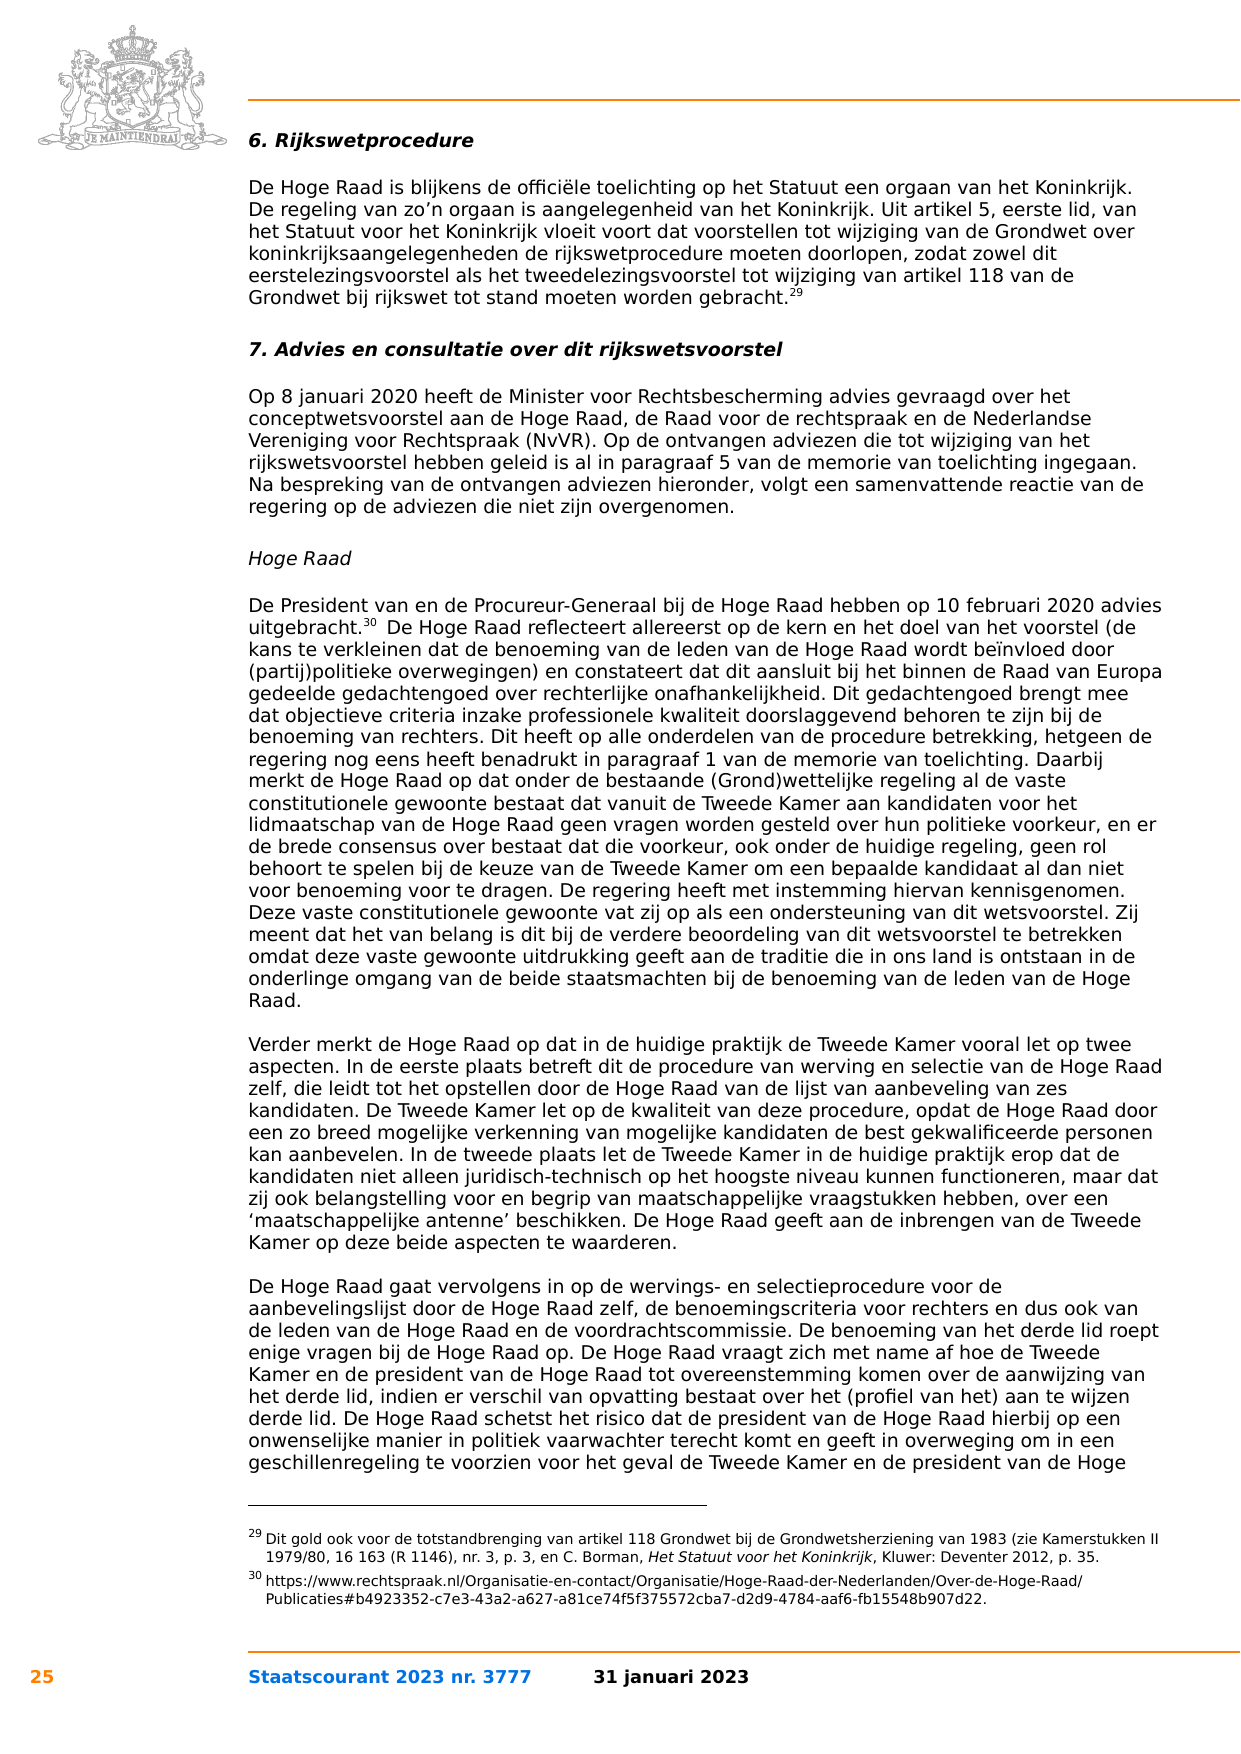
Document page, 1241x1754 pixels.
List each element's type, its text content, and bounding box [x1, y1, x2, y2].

picture [38, 25, 227, 150]
subtitle 6. Rijkswetprocedure [248, 130, 1163, 152]
text Verder merkt de Hoge Raad op dat in de huidige praktijk de Tweede Kamer vooral let op twee aspecten. In de eerste plaats betreft dit de procedure van werving en selectie van de Hoge Raad zelf, die leidt tot het opstellen door de Hoge Raad van de lijst van aanbeveling van zes kandidaten. De Tweede Kamer let op de kwaliteit van deze procedure, opdat de Hoge Raad door een zo breed mogelijke verkenning van mogelijke kandidaten de best gekwalificeerde personen kan aanbevelen. In de tweede plaats let de Tweede Kamer in de huidige praktijk erop dat de kandidaten niet alleen juridisch-technisch op het hoogste niveau kunnen functioneren, maar dat zij ook belangstelling voor en begrip van maatschappelijke vraagstukken hebben, over een ‘maatschappelijke antenne’ beschikken. De Hoge Raad geeft aan de inbrengen van de Tweede Kamer op deze beide aspecten te waarderen. [248, 1034, 1163, 1254]
text De President van en de Procureur-Generaal bij de Hoge Raad hebben op 10 februari 2020 advies uitgebracht. De Hoge Raad reflecteert allereerst op de kern en het doel van het voorstel (de kans te verkleinen dat de benoeming van de leden van de Hoge Raad wordt beïnvloed door (partij)politieke overwegingen) en constateert dat dit aansluit bij het binnen de Raad van Europa gedeelde gedachtengoed over rechterlijke onafhankelijkheid. Dit gedachtengoed brengt mee dat objectieve criteria inzake professionele kwaliteit doorslaggevend behoren te zijn bij de benoeming van rechters. Dit heeft op alle onderdelen van de procedure betrekking, hetgeen de regering nog eens heeft benadrukt in paragraaf 1 van de memorie van toelichting. Daarbij merkt de Hoge Raad op dat onder de bestaande (Grond)wettelijke regeling al de vaste constitutionele gewoonte bestaat dat vanuit de Tweede Kamer aan kandidaten voor het lidmaatschap van de Hoge Raad geen vragen worden gesteld over hun politieke voorkeur, en er de brede consensus over bestaat dat die voorkeur, ook onder de huidige regeling, geen rol behoort te spelen bij de keuze van de Tweede Kamer om een bepaalde kandidaat al dan niet voor benoeming voor te dragen. De regering heeft met instemming hiervan kennisgenomen. Deze vaste constitutionele gewoonte vat zij op als een ondersteuning van dit wetsvoorstel. Zij meent dat het van belang is dit bij de verdere beoordeling van dit wetsvoorstel te betrekken omdat deze vaste gewoonte uitdrukking geeft aan de traditie die in ons land is ontstaan in de onderlinge omgang van de beide staatsmachten bij de benoeming van de leden van de Hoge Raad. [248, 594, 1163, 1012]
text Op 8 januari 2020 heeft de Minister voor Rechtsbescherming advies gevraagd over het conceptwetsvoorstel aan de Hoge Raad, de Raad voor de rechtspraak en de Nederlandse Vereniging voor Rechtspraak (NvVR). Op de ontvangen adviezen die tot wijziging van het rijkswetsvoorstel hebben geleid is al in paragraaf 5 van de memorie van toelichting ingegaan. Na bespreking van de ontvangen adviezen hieronder, volgt een samenvattende reactie van de regering op de adviezen die niet zijn overgenomen. [248, 386, 1163, 518]
text https://www.rechtspraak.nl/Organisatie-en-contact/Organisatie/Hoge-Raad-der-Nederlanden/Over-de-Hoge-Raad/Publicaties#b4923352-c7e3-43a2-a627-a81ce74f5f375572cba7-d2d9-4784-aaf6-fb15548b907d22. [248, 1569, 1163, 1608]
subtitle 7. Advies en consultatie over dit rijkswetsvoorstel [248, 339, 1163, 361]
text Dit gold ook voor de totstandbrenging van artikel 118 Grondwet bij de Grondwetsherziening van 1983 (zie Kamerstukken II 1979/80, 16 163 (R 1146), nr. 3, p. 3, en C. Borman, Het Statuut voor het Koninkrijk, Kluwer: Deventer 2012, p. 35. [248, 1527, 1163, 1566]
text De Hoge Raad gaat vervolgens in op de wervings- en selectieprocedure voor de aanbevelingslijst door de Hoge Raad zelf, de benoemingscriteria voor rechters en dus ook van de leden van de Hoge Raad en de voordrachtscommissie. De benoeming van het derde lid roept enige vragen bij de Hoge Raad op. De Hoge Raad vraagt zich met name af hoe de Tweede Kamer en de president van de Hoge Raad tot overeenstemming komen over de aanwijzing van het derde lid, indien er verschil van opvatting bestaat over het (profiel van het) aan te wijzen derde lid. De Hoge Raad schetst het risico dat de president van de Hoge Raad hierbij op een onwenselijke manier in politiek vaarwachter terecht komt en geeft in overweging om in een geschillenregeling te voorzien voor het geval de Tweede Kamer en de president van de Hoge [248, 1276, 1163, 1473]
text De Hoge Raad is blijkens de officiële toelichting op het Statuut een orgaan van het Koninkrijk. De regeling van zo’n orgaan is aangelegenheid van het Koninkrijk. Uit artikel 5, eerste lid, van het Statuut voor het Koninkrijk vloeit voort dat voorstellen tot wijziging van de Grondwet over koninkrijksaangelegenheden de rijkswetprocedure moeten doorlopen, zodat zowel dit eerstelezingsvoorstel als het tweedelezingsvoorstel tot wijziging van artikel 118 van de Grondwet bij rijkswet tot stand moeten worden gebracht. [248, 177, 1163, 309]
subtitle Hoge Raad [248, 548, 1163, 569]
